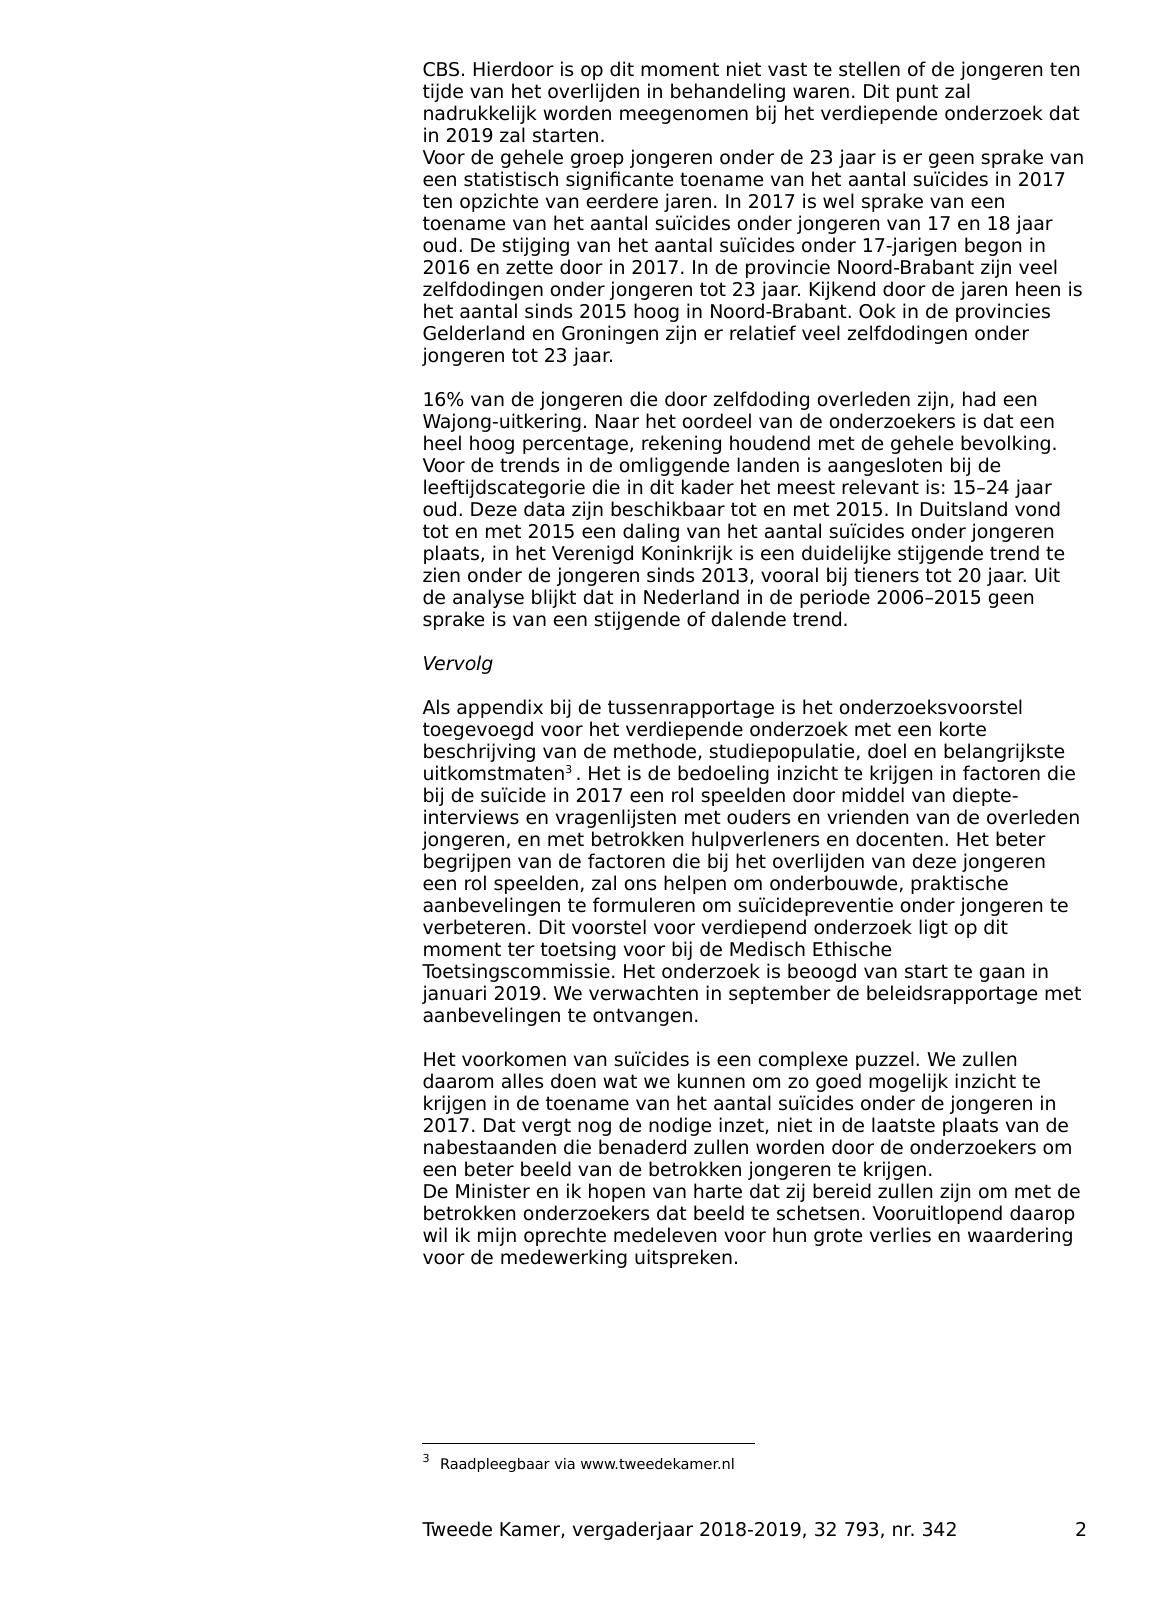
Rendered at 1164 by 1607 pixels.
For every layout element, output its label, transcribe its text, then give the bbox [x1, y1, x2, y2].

text 16% van de jongeren die door zelfdoding overleden zijn, had een Wajong-uitkering. Naar het oordeel van de onderzoekers is dat een heel hoog percentage, rekening houdend met de gehele bevolking. [422, 389, 1087, 455]
text Raadpleegbaar via www.tweedekamer.nl [422, 1452, 1087, 1474]
text Als appendix bij de tussenrapportage is het onderzoeksvoorstel toegevoegd voor het verdiepende onderzoek met een korte beschrijving van de methode, studiepopulatie, doel en belangrijkste uitkomstmaten. Het is de bedoeling inzicht te krijgen in factoren die bij de suïcide in 2017 een rol speelden door middel van diepte-interviews en vragenlijsten met ouders en vrienden van de overleden jongeren, en met betrokken hulpverleners en docenten. Het beter begrijpen van de factoren die bij het overlijden van deze jongeren een rol speelden, zal ons helpen om onderbouwde, praktische aanbevelingen te formuleren om suïcidepreventie onder jongeren te verbeteren. Dit voorstel voor verdiepend onderzoek ligt op dit moment ter toetsing voor bij de Medisch Ethische Toetsingscommissie. Het onderzoek is beoogd van start te gaan in januari 2019. We verwachten in september de beleidsrapportage met aanbevelingen te ontvangen. [422, 697, 1087, 1027]
text De Minister en ik hopen van harte dat zij bereid zullen zijn om met de betrokken onderzoekers dat beeld te schetsen. Vooruitlopend daarop wil ik mijn oprechte medeleven voor hun grote verlies en waardering voor de medewerking uitspreken. [422, 1181, 1087, 1269]
text Voor de trends in de omliggende landen is aangesloten bij de leeftijdscategorie die in dit kader het meest relevant is: 15–24 jaar oud. Deze data zijn beschikbaar tot en met 2015. In Duitsland vond tot en met 2015 een daling van het aantal suïcides onder jongeren plaats, in het Verenigd Koninkrijk is een duidelijke stijgende trend te zien onder de jongeren sinds 2013, vooral bij tieners tot 20 jaar. Uit de analyse blijkt dat in Nederland in de periode 2006–2015 geen sprake is van een stijgende of dalende trend. [422, 455, 1087, 631]
text Het voorkomen van suïcides is een complexe puzzel. We zullen daarom alles doen wat we kunnen om zo goed mogelijk inzicht te krijgen in de toename van het aantal suïcides onder de jongeren in 2017. Dat vergt nog de nodige inzet, niet in de laatste plaats van de nabestaanden die benaderd zullen worden door de onderzoekers om een beter beeld van de betrokken jongeren te krijgen. [422, 1049, 1087, 1181]
subtitle Vervolg [422, 653, 1087, 675]
text Voor de gehele groep jongeren onder de 23 jaar is er geen sprake van een statistisch significante toename van het aantal suïcides in 2017 ten opzichte van eerdere jaren. In 2017 is wel sprake van een toename van het aantal suïcides onder jongeren van 17 en 18 jaar oud. De stijging van het aantal suïcides onder 17-jarigen begon in 2016 en zette door in 2017. In de provincie Noord-Brabant zijn veel zelfdodingen onder jongeren tot 23 jaar. Kijkend door de jaren heen is het aantal sinds 2015 hoog in Noord-Brabant. Ook in de provincies Gelderland en Groningen zijn er relatief veel zelfdodingen onder jongeren tot 23 jaar. [422, 147, 1087, 367]
text CBS. Hierdoor is op dit moment niet vast te stellen of de jongeren ten tijde van het overlijden in behandeling waren. Dit punt zal nadrukkelijk worden meegenomen bij het verdiepende onderzoek dat in 2019 zal starten. [422, 59, 1087, 147]
